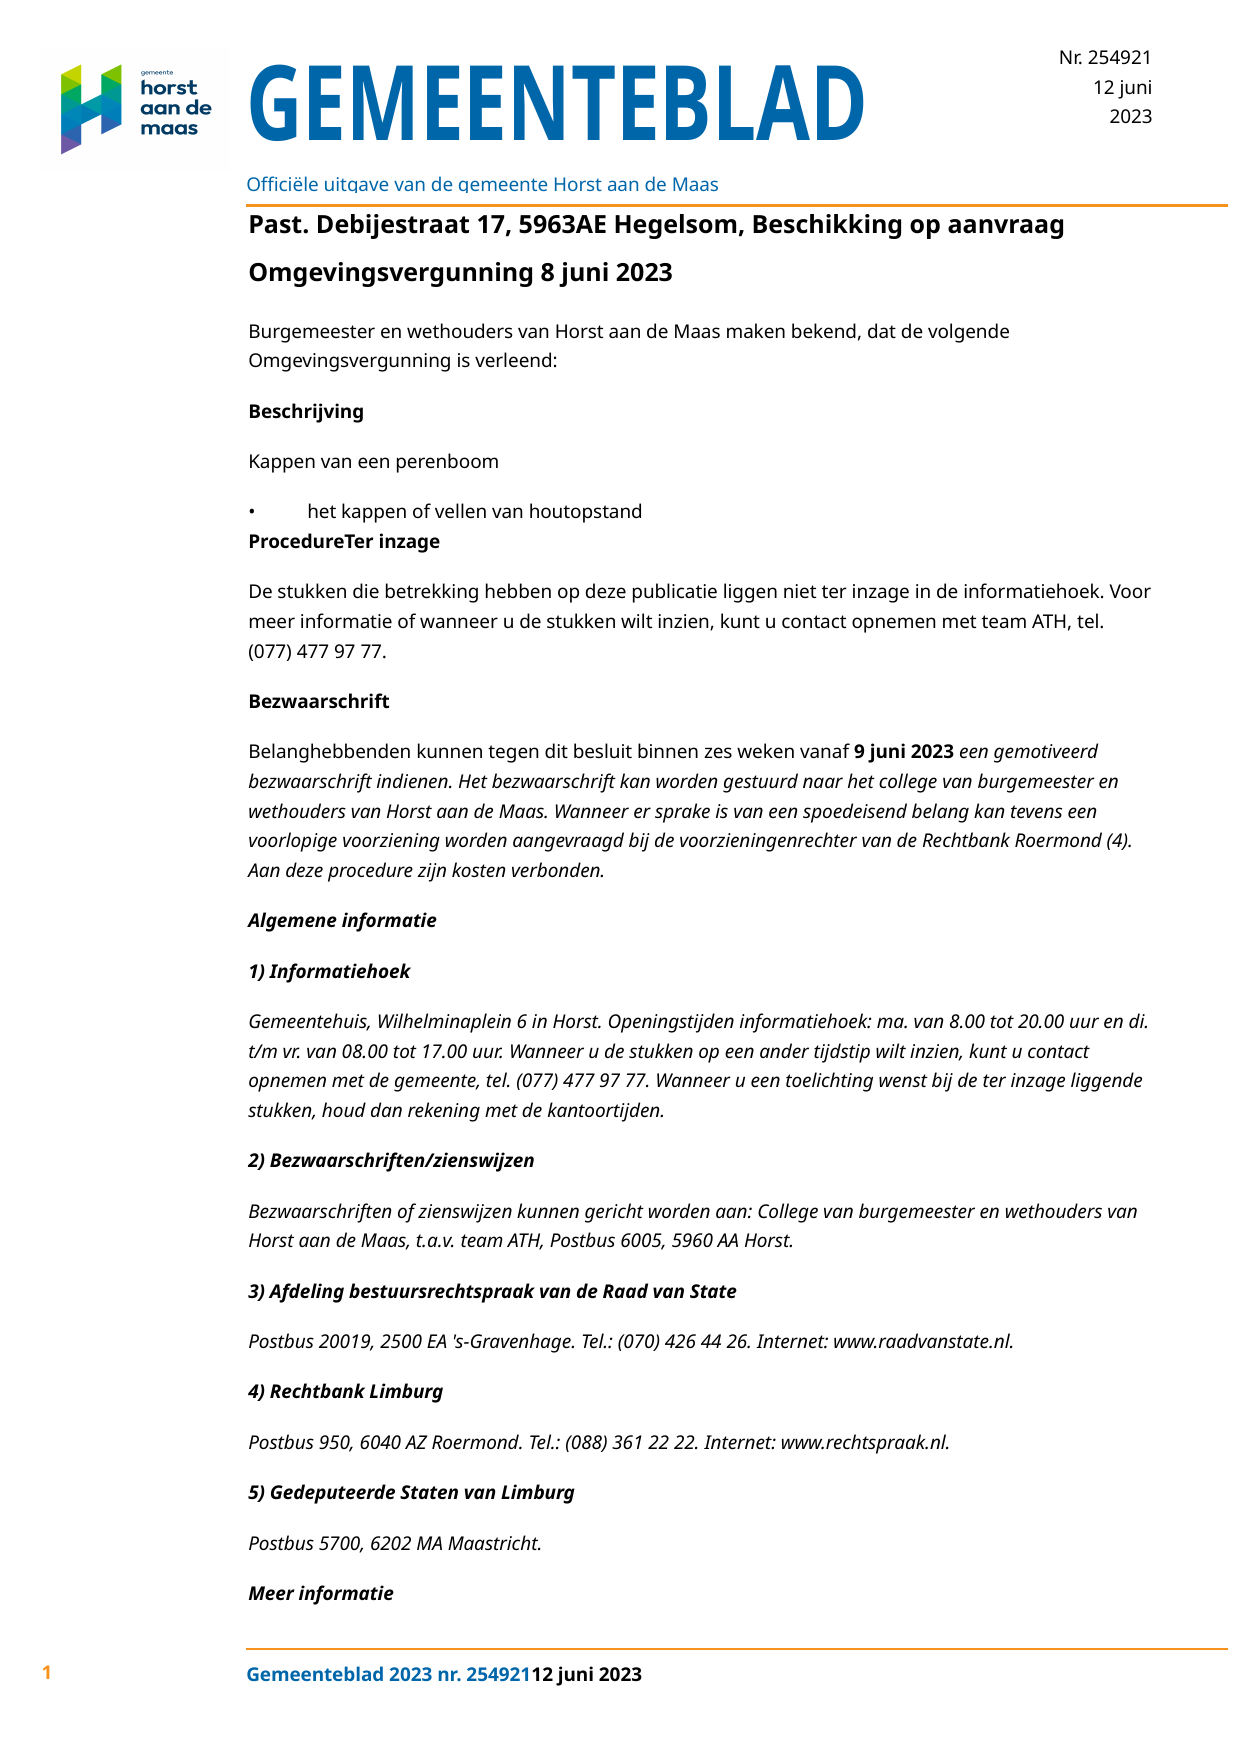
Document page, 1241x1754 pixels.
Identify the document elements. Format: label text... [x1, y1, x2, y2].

text Kappen van een perenboom [248, 448, 1152, 474]
text 1) Informatiehoek [248, 958, 1152, 984]
text Meer informatie [248, 1580, 1152, 1606]
text 3) Afdeling bestuursrechtspraak van de Raad van State [248, 1278, 1152, 1304]
text Algemene informatie [248, 907, 1152, 933]
text Postbus 950, 6040 AZ Roermond. Tel.: (088) 361 22 22. Internet: www.rechtspraak.nl. [248, 1429, 1152, 1455]
text Burgemeester en wethouders van Horst aan de Maas maken bekend, dat de volgende Omgevingsvergunning is verleend: [248, 318, 1152, 373]
text ProcedureTer inzage [248, 528, 1152, 554]
text Past. Debijestraat 17, 5963AE Hegelsom, Beschikking op aanvraag Omgevingsvergunning 8 juni 2023 [248, 207, 1152, 288]
text 2) Bezwaarschriften/zienswijzen [248, 1147, 1152, 1173]
text Beschrijving [248, 398, 1152, 424]
text 5) Gedeputeerde Staten van Limburg [248, 1479, 1152, 1505]
text Postbus 5700, 6202 MA Maastricht. [248, 1530, 1152, 1556]
text De stukken die betrekking hebben op deze publicatie liggen niet ter inzage in de informatiehoek. Voor meer informatie of wanneer u de stukken wilt inzien, kunt u contact opnemen met team ATH, tel. (077) 477 97 77. [248, 579, 1152, 664]
picture [41, 47, 231, 172]
text Postbus 20019, 2500 EA 's-Gravenhage. Tel.: (070) 426 44 26. Internet: www.raadvanstate.nl. [248, 1328, 1152, 1354]
text Belanghebbenden kunnen tegen dit besluit binnen zes weken vanaf 9 juni 2023 een gemotiveerd bezwaarschrift indienen. Het bezwaarschrift kan worden gestuurd naar het college van burgemeester en wethouders van Horst aan de Maas. Wanneer er sprake is van een spoedeisend belang kan tevens een voorlopige voorziening worden aangevraagd bij de voorzieningenrechter van de Rechtbank Roermond (4). Aan deze procedure zijn kosten verbonden. [248, 739, 1152, 883]
text 4) Rechtbank Limburg [248, 1379, 1152, 1404]
text Bezwaarschrift [248, 688, 1152, 714]
text Gemeentehuis, Wilhelminaplein 6 in Horst. Openingstijden informatiehoek: ma. van 8.00 tot 20.00 uur en di. t/m vr. van 08.00 tot 17.00 uur. Wanneer u de stukken op een ander tijdstip wilt inzien, kunt u contact opnemen met de gemeente, tel. (077) 477 97 77. Wanneer u een toelichting wenst bij de ter inzage liggende stukken, houd dan rekening met de kantoortijden. [248, 1008, 1152, 1123]
list het kappen of vellen van houtopstand [248, 499, 1152, 524]
text Bezwaarschriften of zienswijzen kunnen gericht worden aan: College van burgemeester en wethouders van Horst aan de Maas, t.a.v. team ATH, Postbus 6005, 5960 AA Horst. [248, 1198, 1152, 1253]
